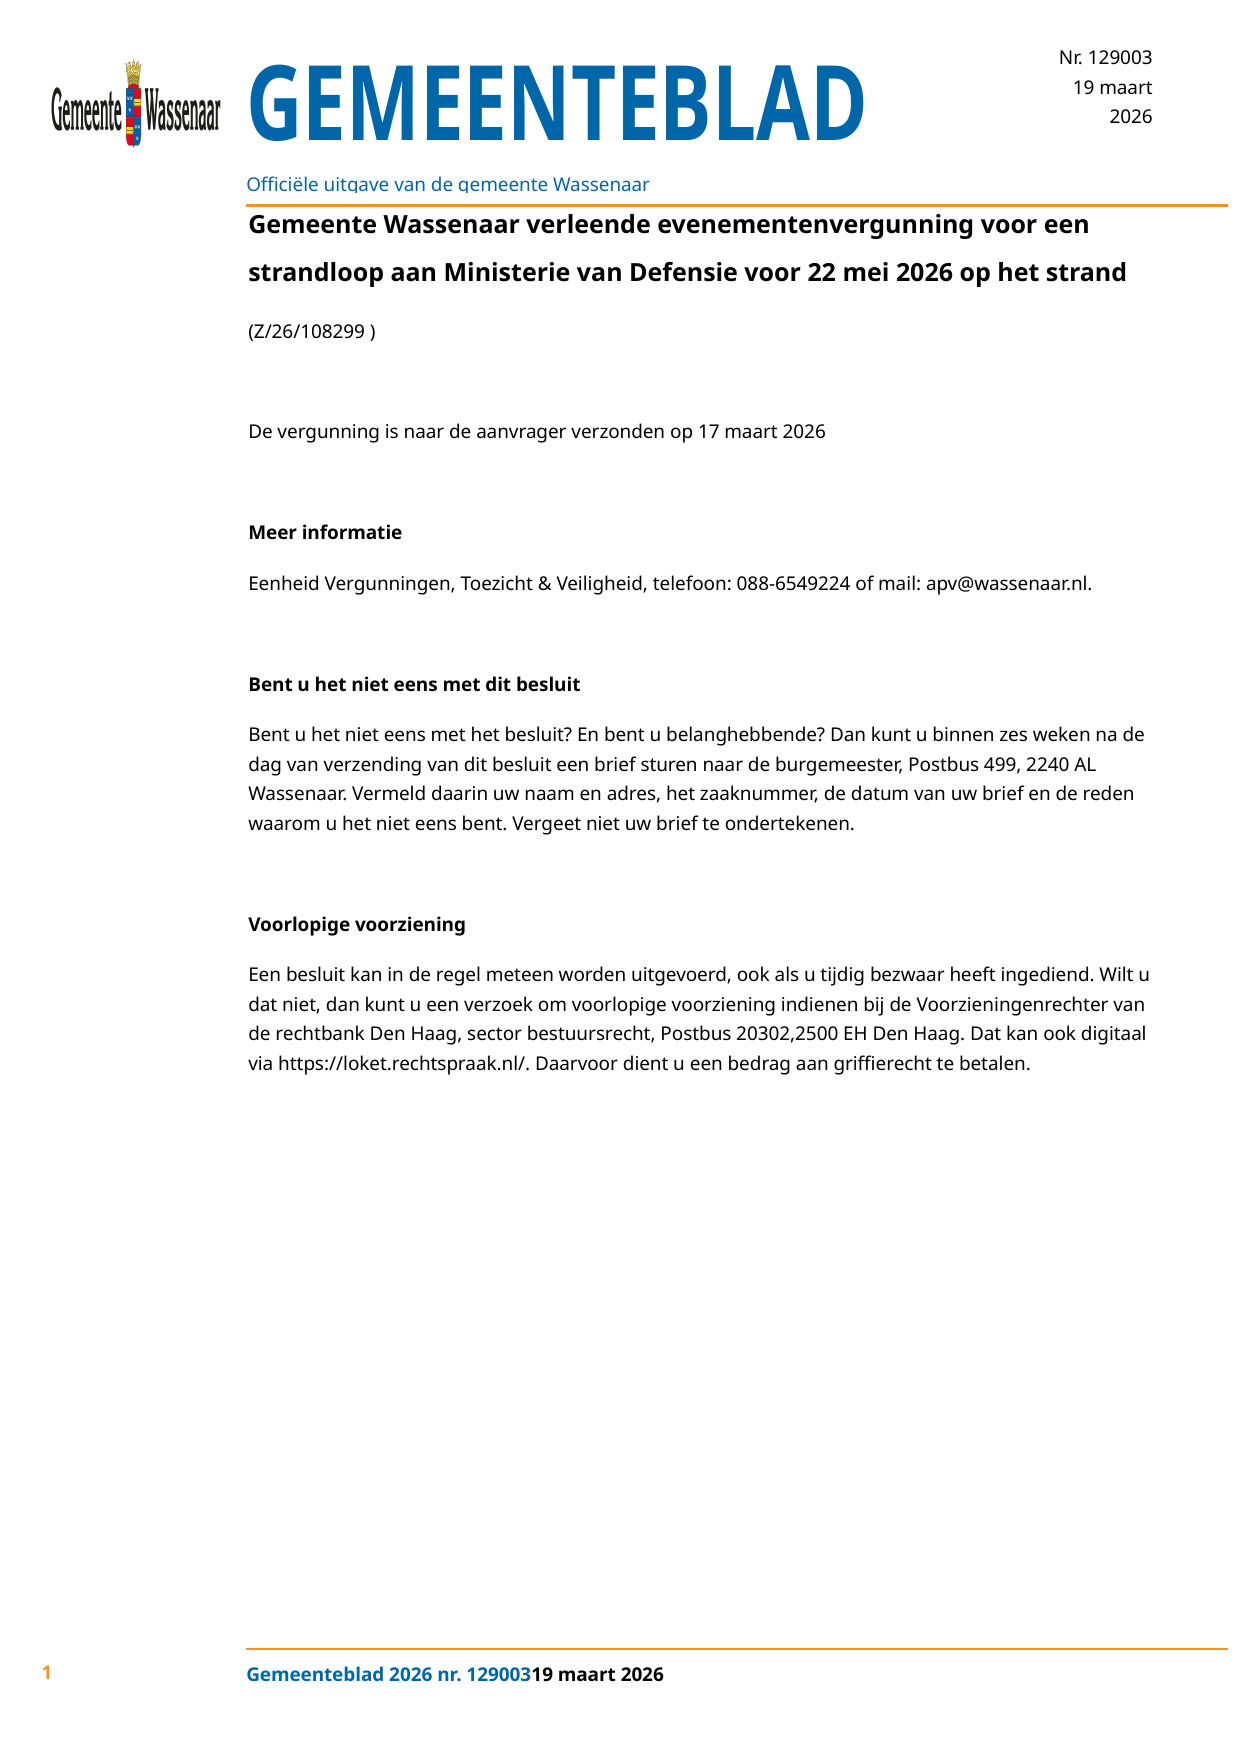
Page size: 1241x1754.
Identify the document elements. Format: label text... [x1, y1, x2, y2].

text De vergunning is naar de aanvrager verzonden op 17 maart 2026 [248, 419, 1152, 444]
text Een besluit kan in de regel meteen worden uitgevoerd, ook als u tijdig bezwaar heeft ingediend. Wilt u dat niet, dan kunt u een verzoek om voorlopige voorziening indienen bij de Voorzieningenrechter van de rechtbank Den Haag, sector bestuursrecht, Postbus 20302,2500 EH Den Haag. Dat kan ook digitaal via https://loket.rechtspraak.nl/. Daarvoor dient u een bedrag aan griffierecht te betalen. [248, 961, 1152, 1076]
text Eenheid Vergunningen, Toezicht & Veiligheid, telefoon: 088-6549224 of mail: apv@wassenaar.nl. [248, 570, 1152, 596]
text Bent u het niet eens met dit besluit [248, 671, 1152, 697]
text Meer informatie [248, 519, 1152, 545]
text (Z/26/108299 ) [248, 318, 1152, 344]
text Voorlopige voorziening [248, 911, 1152, 937]
text Gemeente Wassenaar verleende evenementenvergunning voor een strandloop aan Ministerie van Defensie voor 22 mei 2026 op het strand [248, 207, 1152, 288]
text Bent u het niet eens met het besluit? En bent u belanghebbende? Dan kunt u binnen zes weken na de dag van verzending van dit besluit een brief sturen naar de burgemeester, Postbus 499, 2240 AL Wassenaar. Vermeld daarin uw naam en adres, het zaaknummer, de datum van uw brief en de reden waarom u het niet eens bent. Vergeet niet uw brief te ondertekenen. [248, 721, 1152, 836]
picture [41, 47, 231, 172]
